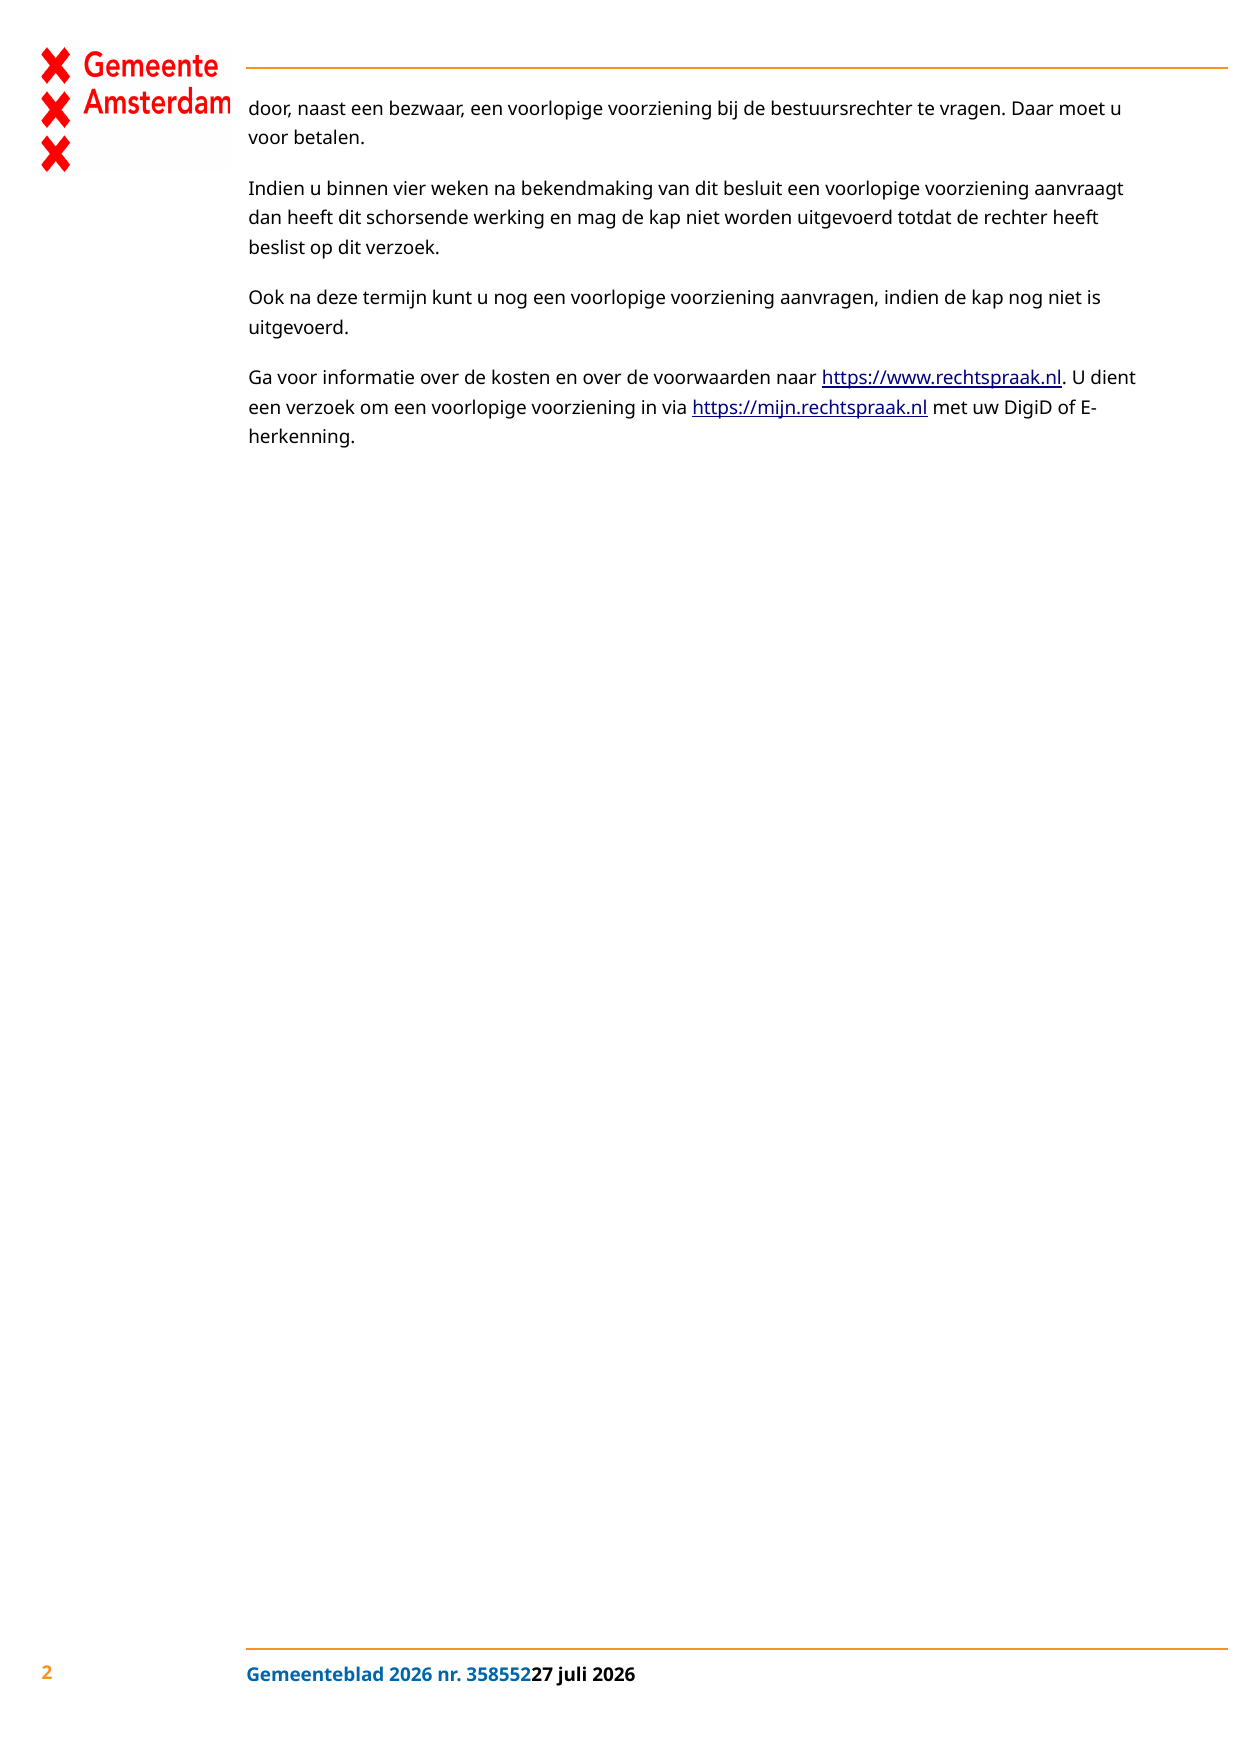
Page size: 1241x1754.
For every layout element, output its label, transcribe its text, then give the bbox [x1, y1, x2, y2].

text Ook na deze termijn kunt u nog een voorlopige voorziening aanvragen, indien de kap nog niet is uitgevoerd. [248, 284, 1152, 340]
picture [41, 47, 231, 172]
text Indien u binnen vier weken na bekendmaking van dit besluit een voorlopige voorziening aanvraagt dan heeft dit schorsende werking en mag de kap niet worden uitgevoerd totdat de rechter heeft beslist op dit verzoek. [248, 175, 1152, 260]
text Ga voor informatie over de kosten en over de voorwaarden naar https://www.rechtspraak.nl. U dient een verzoek om een voorlopige voorziening in via https://mijn.rechtspraak.nl met uw DigiD of E-herkenning. [248, 364, 1152, 449]
text door, naast een bezwaar, een voorlopige voorziening bij de bestuursrechter te vragen. Daar moet u voor betalen. [248, 95, 1152, 150]
